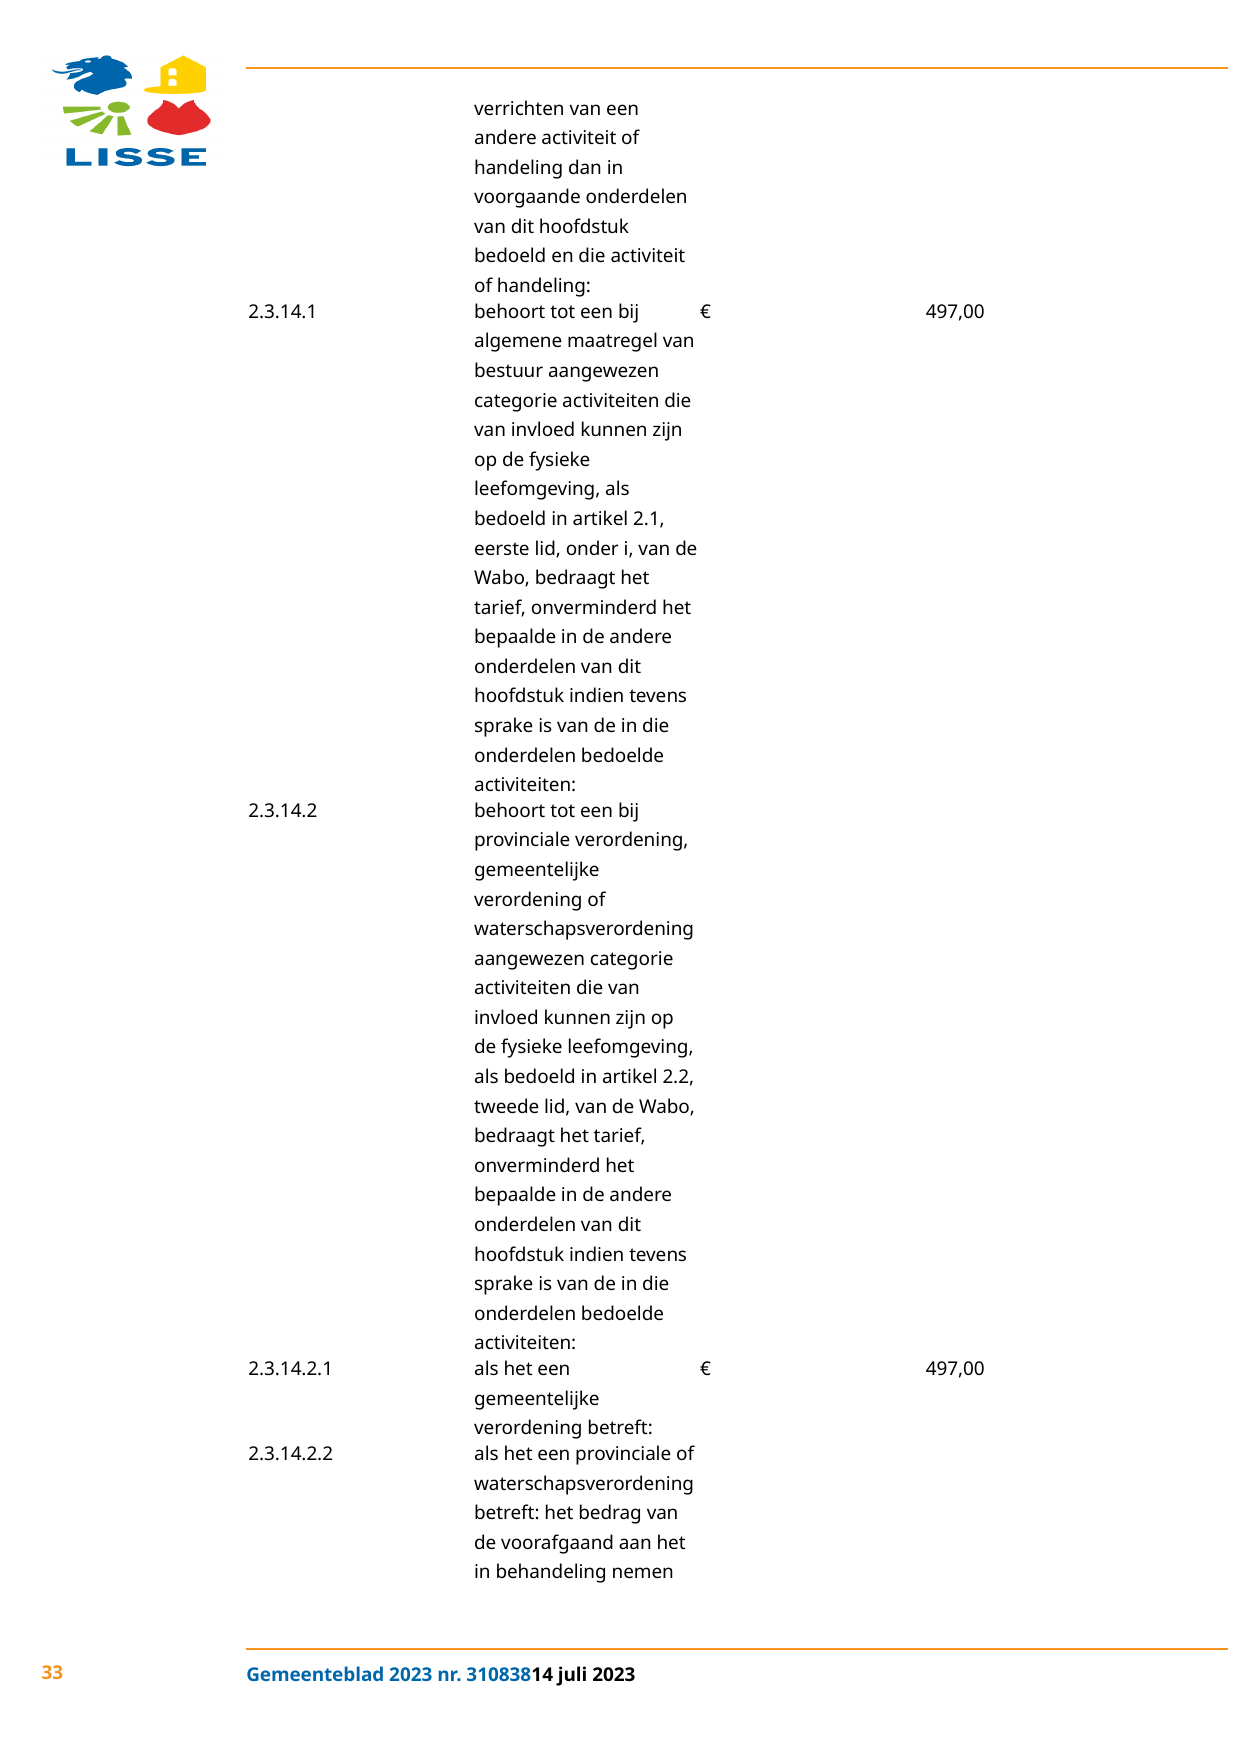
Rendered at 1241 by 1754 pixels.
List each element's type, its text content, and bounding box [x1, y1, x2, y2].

table_cell verrichten van een andere activiteit of handeling dan in voorgaande onderdelen van dit hoofdstuk bedoeld en die activiteit of handeling: [474, 95, 700, 298]
table_cell [926, 95, 1152, 298]
table_cell [248, 95, 474, 298]
table_cell [926, 1440, 1152, 1584]
table_cell [700, 1440, 926, 1584]
table_cell € [700, 1355, 926, 1440]
table_cell als het een provinciale of waterschapsverordening betreft: het bedrag van de voorafgaand aan het in behandeling nemen [474, 1440, 700, 1584]
table_cell als het een gemeentelijke verordening betreft: [474, 1355, 700, 1440]
table_cell [700, 95, 926, 298]
table_cell behoort tot een bij algemene maatregel van bestuur aangewezen categorie activiteiten die van invloed kunnen zijn op de fysieke leefomgeving, als bedoeld in artikel 2.1, eerste lid, onder i, van de Wabo, bedraagt het tarief, onverminderd het bepaalde in de andere onderdelen van dit hoofdstuk indien tevens sprake is van de in die onderdelen bedoelde activiteiten: [474, 298, 700, 797]
table_cell 2.3.14.2 [248, 797, 474, 1355]
table_cell 2.3.14.2.1 [248, 1355, 474, 1440]
picture [41, 47, 231, 172]
table_cell [700, 797, 926, 1355]
table_cell 2.3.14.1 [248, 298, 474, 797]
table_cell 2.3.14.2.2 [248, 1440, 474, 1584]
table_cell behoort tot een bij provinciale verordening, gemeentelijke verordening of waterschapsverordening aangewezen categorie activiteiten die van invloed kunnen zijn op de fysieke leefomgeving, als bedoeld in artikel 2.2, tweede lid, van de Wabo, bedraagt het tarief, onverminderd het bepaalde in de andere onderdelen van dit hoofdstuk indien tevens sprake is van de in die onderdelen bedoelde activiteiten: [474, 797, 700, 1355]
table_cell [926, 797, 1152, 1355]
table_cell € [700, 298, 926, 797]
table_cell 497,00 [926, 298, 1152, 797]
table_cell 497,00 [926, 1355, 1152, 1440]
